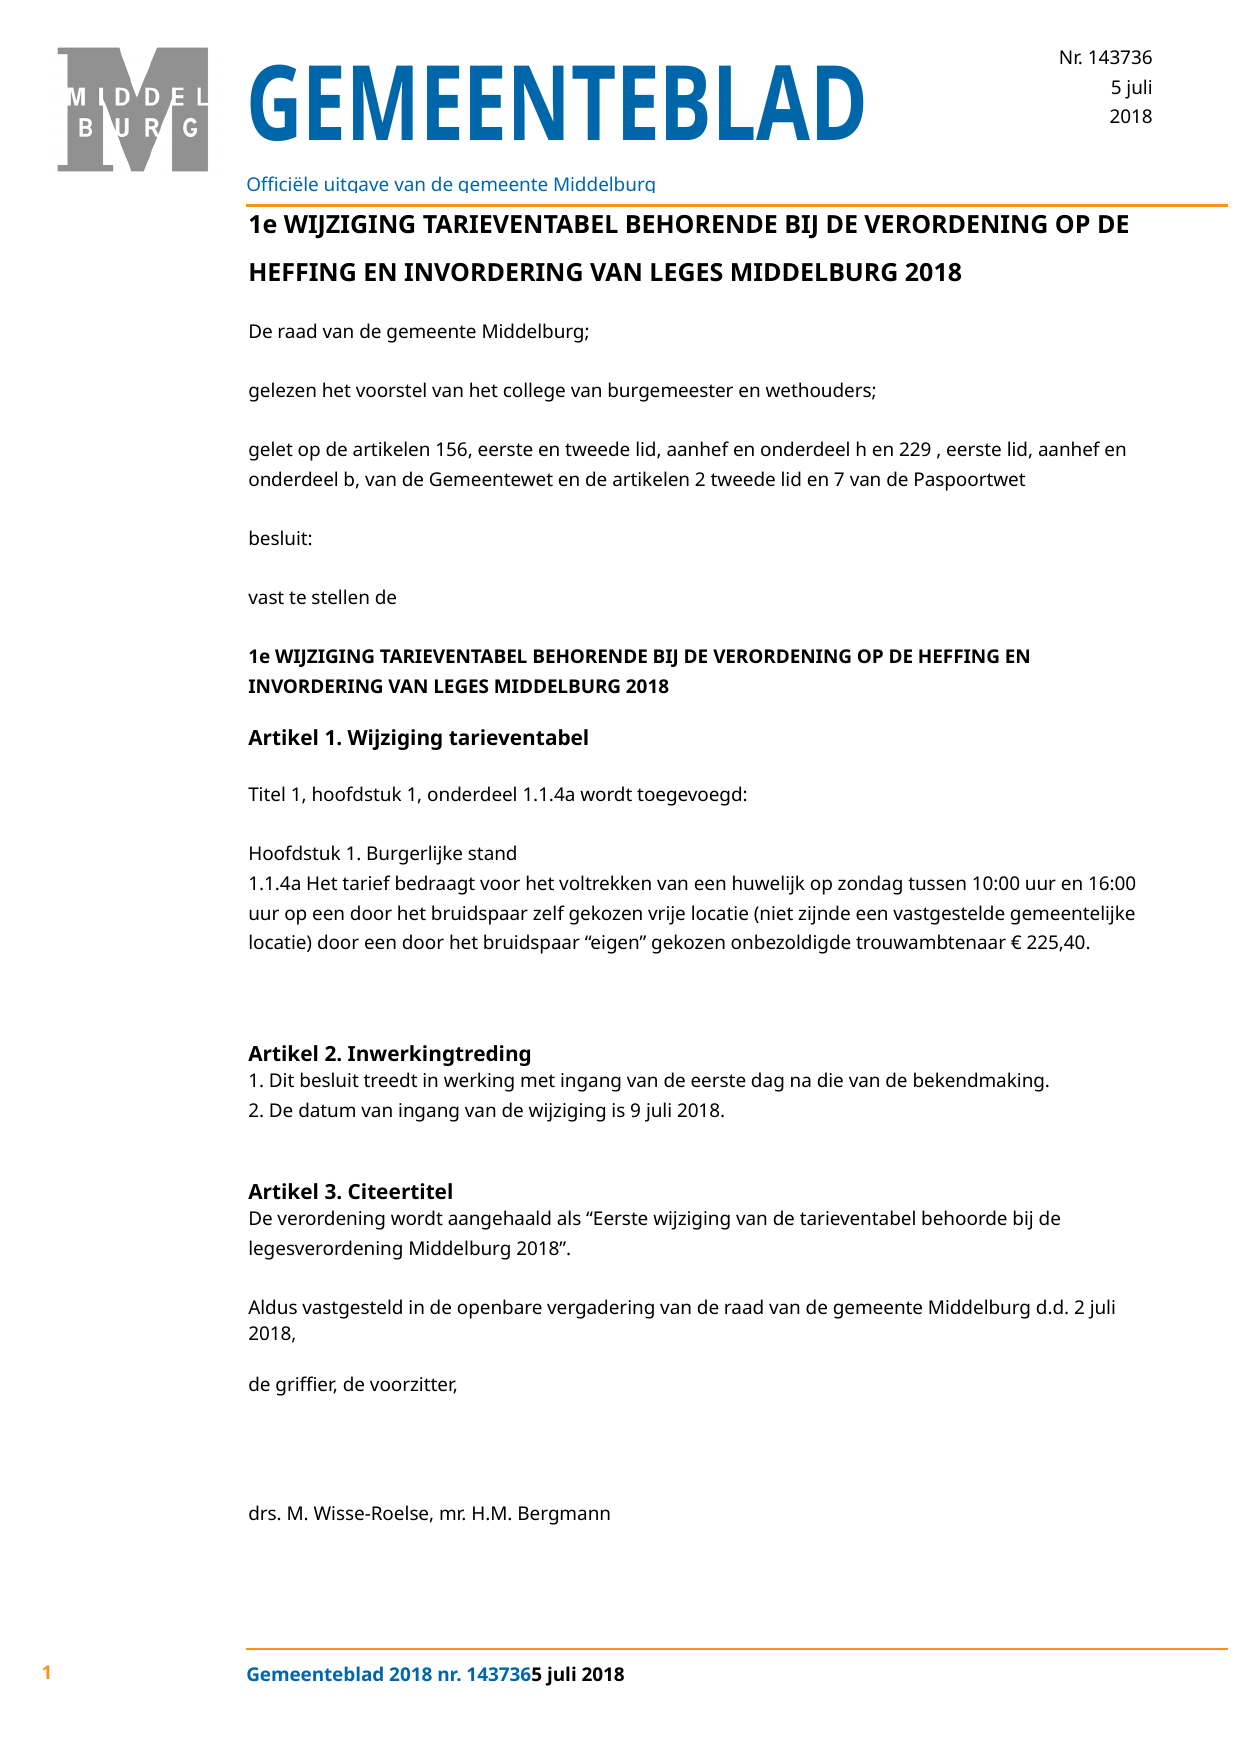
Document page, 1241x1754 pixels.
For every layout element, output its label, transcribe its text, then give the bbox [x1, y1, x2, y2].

text Artikel 2. Inwerkingtreding [248, 1039, 1152, 1067]
text Hoofdstuk 1. Burgerlijke stand [248, 841, 1152, 866]
text De verordening wordt aangehaald als “Eerste wijziging van de tarieventabel behoorde bij de legesverordening Middelburg 2018”. [248, 1205, 1152, 1261]
text gelezen het voorstel van het college van burgemeester en wethouders; [248, 377, 1152, 403]
text Aldus vastgesteld in de openbare vergadering van de raad van de gemeente Middelburg d.d. 2 juli 2018, [248, 1294, 1152, 1346]
text Artikel 3. Citeertitel [248, 1177, 1152, 1205]
text drs. M. Wisse-Roelse, mr. H.M. Bergmann [248, 1500, 1152, 1526]
text Titel 1, hoofdstuk 1, onderdeel 1.1.4a wordt toegevoegd: [248, 781, 1152, 807]
text De raad van de gemeente Middelburg; [248, 318, 1152, 344]
text 1e WIJZIGING TARIEVENTABEL BEHORENDE BIJ DE VERORDENING OP DE HEFFING EN INVORDERING VAN LEGES MIDDELBURG 2018 [248, 207, 1152, 288]
text Artikel 1. Wijziging tarieventabel [248, 723, 1152, 752]
text gelet op de artikelen 156, eerste en tweede lid, aanhef en onderdeel h en 229 , eerste lid, aanhef en onderdeel b, van de Gemeentewet en de artikelen 2 tweede lid en 7 van de Paspoortwet [248, 436, 1152, 492]
text 1.1.4a Het tarief bedraagt voor het voltrekken van een huwelijk op zondag tussen 10:00 uur en 16:00 uur op een door het bruidspaar zelf gekozen vrije locatie (niet zijnde een vastgestelde gemeentelijke locatie) door een door het bruidspaar “eigen” gekozen onbezoldigde trouwambtenaar € 225,40. [248, 870, 1152, 955]
picture [41, 47, 231, 172]
text 2. De datum van ingang van de wijziging is 9 juli 2018. [248, 1097, 1152, 1123]
text besluit: [248, 525, 1152, 551]
text 1e WIJZIGING TARIEVENTABEL BEHORENDE BIJ DE VERORDENING OP DE HEFFING EN INVORDERING VAN LEGES MIDDELBURG 2018 [248, 643, 1152, 699]
text vast te stellen de [248, 584, 1152, 610]
text 1. Dit besluit treedt in werking met ingang van de eerste dag na die van de bekendmaking. [248, 1067, 1152, 1093]
text de griffier, de voorzitter, [248, 1371, 1152, 1397]
